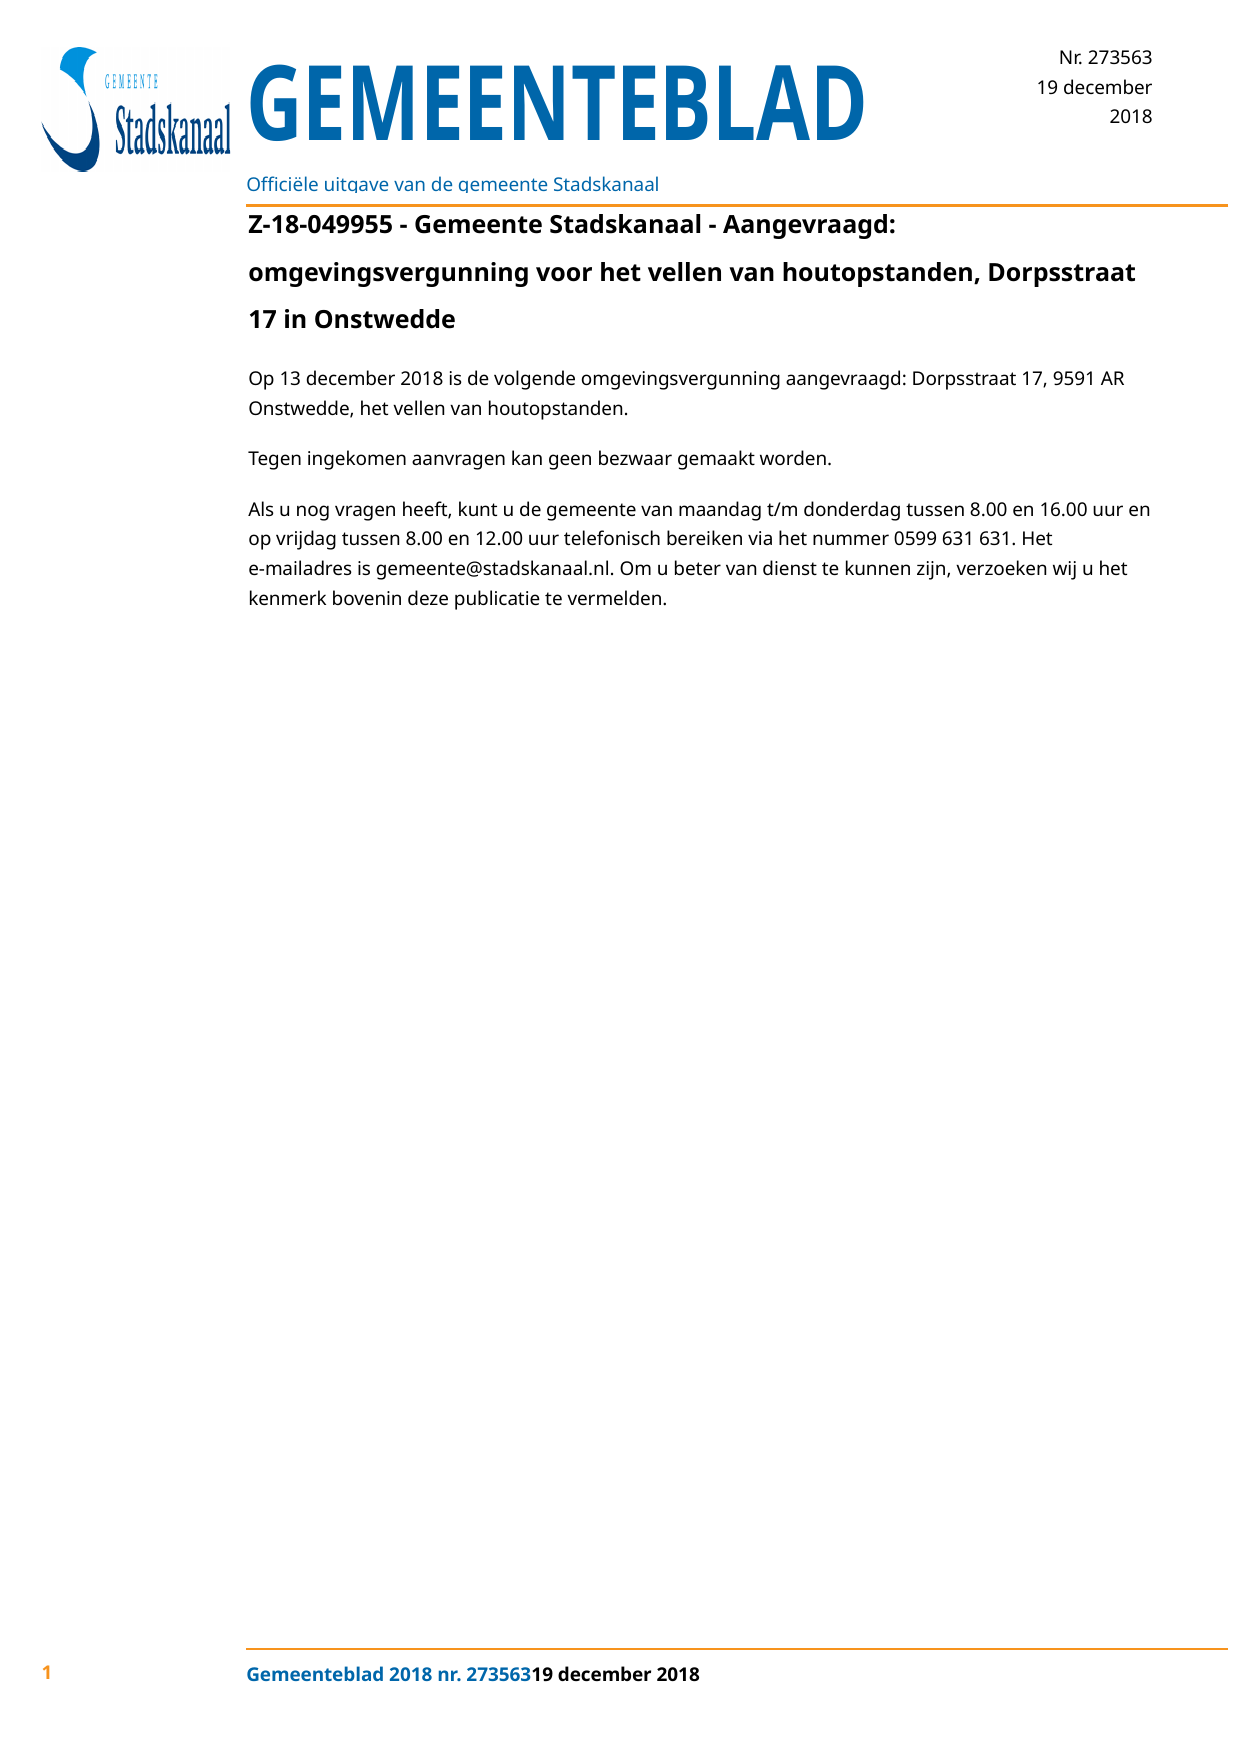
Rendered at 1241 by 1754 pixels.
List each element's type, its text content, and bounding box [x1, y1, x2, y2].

text Tegen ingekomen aanvragen kan geen bezwaar gemaakt worden. [248, 446, 1152, 471]
picture [41, 47, 231, 172]
text Op 13 december 2018 is de volgende omgevingsvergunning aangevraagd: Dorpsstraat 17, 9591 AR Onstwedde, het vellen van houtopstanden. [248, 366, 1152, 421]
text Als u nog vragen heeft, kunt u de gemeente van maandag t/m donderdag tussen 8.00 en 16.00 uur en op vrijdag tussen 8.00 en 12.00 uur telefonisch bereiken via het nummer 0599 631 631. Het e‑mailadres is gemeente@stadskanaal.nl. Om u beter van dienst te kunnen zijn, verzoeken wij u het kenmerk bovenin deze publicatie te vermelden. [248, 496, 1152, 610]
text Z-18-049955 - Gemeente Stadskanaal - Aangevraagd: omgevingsvergunning voor het vellen van houtopstanden, Dorpsstraat 17 in Onstwedde [248, 207, 1152, 336]
